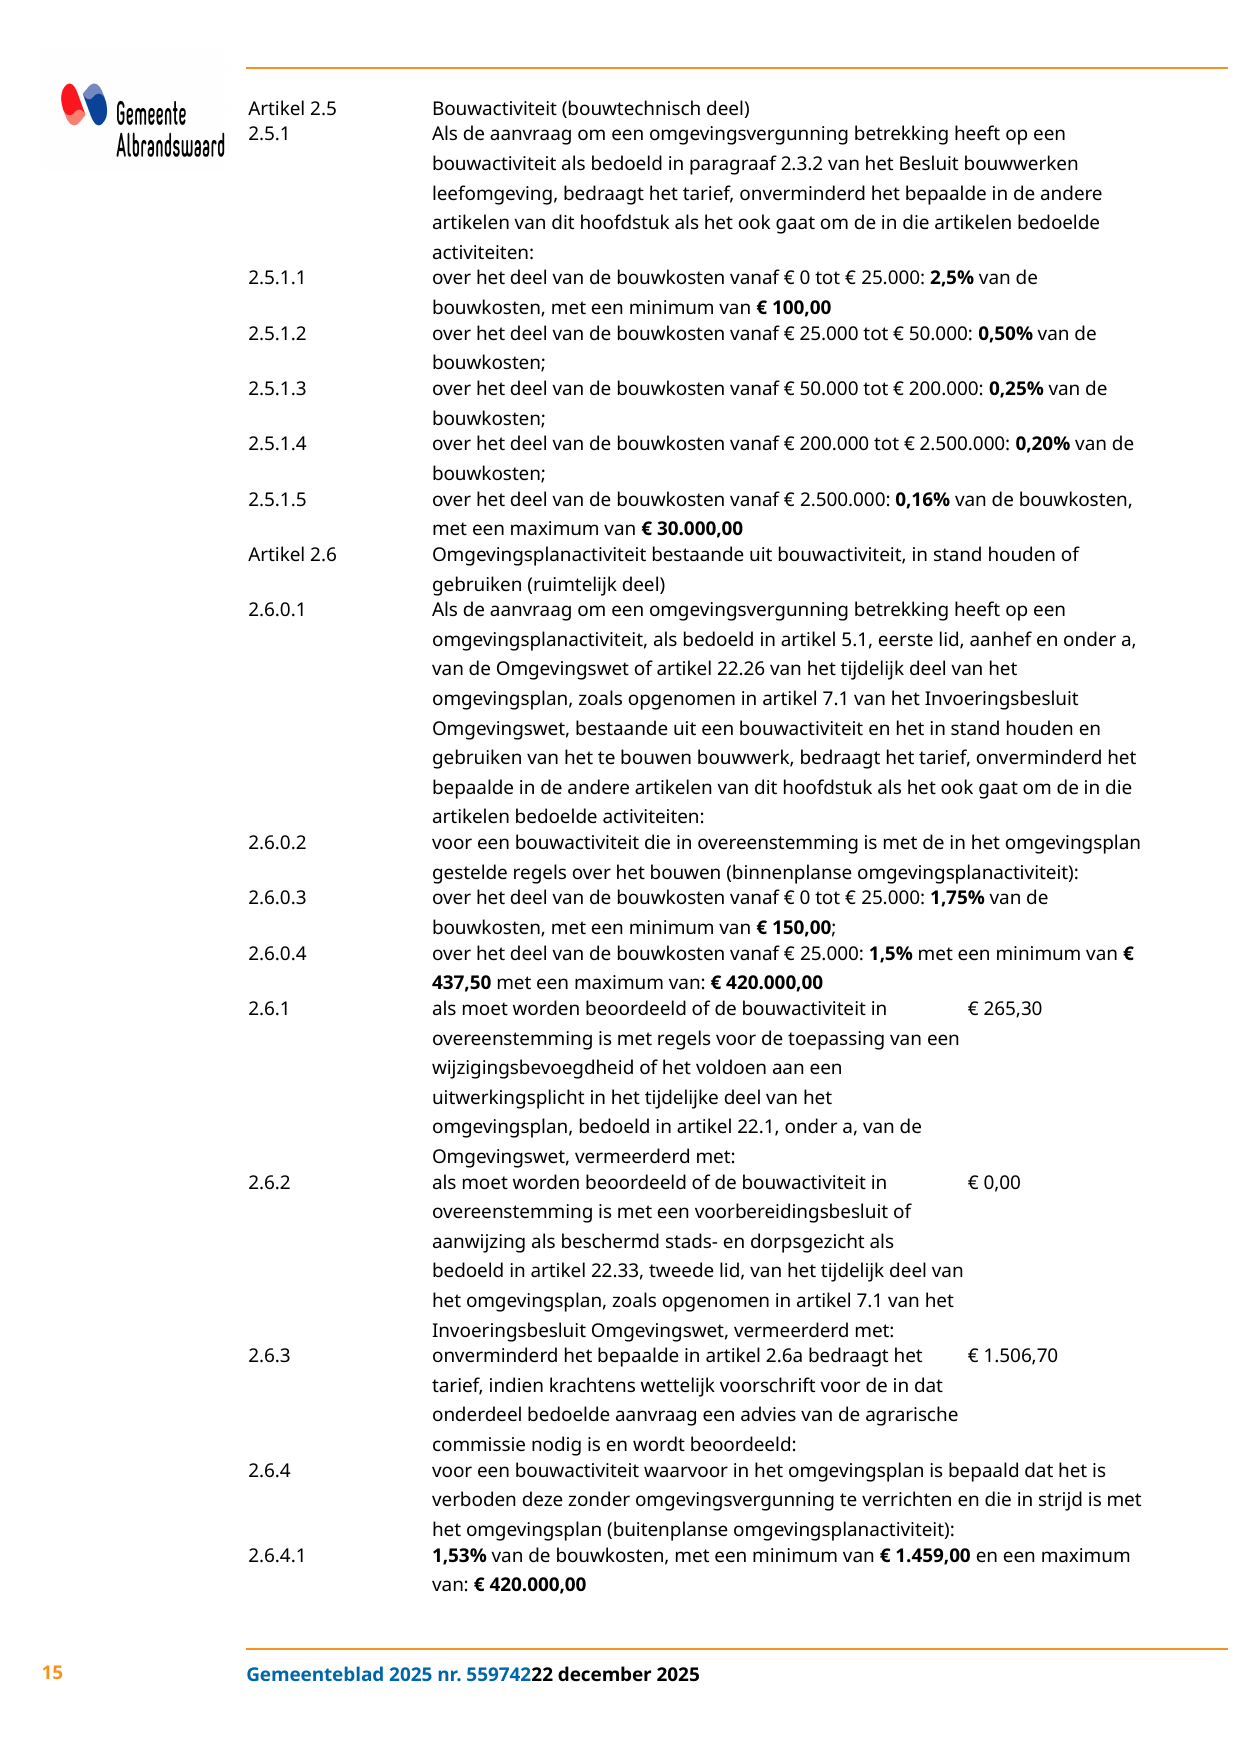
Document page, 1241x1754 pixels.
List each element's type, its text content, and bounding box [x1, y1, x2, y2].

table_cell als moet worden beoordeeld of de bouwactiviteit in overeenstemming is met regels voor de toepassing van een wijzigingsbevoegdheid of het voldoen aan een uitwerkingsplicht in het tijdelijke deel van het omgevingsplan, bedoeld in artikel 22.1, onder a, van de Omgevingswet, vermeerderd met: [432, 995, 968, 1169]
table_cell € 0,00 [968, 1169, 1152, 1342]
table_cell 2.5.1.4 [248, 431, 432, 486]
table_cell Omgevingsplanactiviteit bestaande uit bouwactiviteit, in stand houden of gebruiken (ruimtelijk deel) [432, 541, 1152, 596]
table_cell over het deel van de bouwkosten vanaf € 25.000 tot € 50.000: 0,50% van de bouwkosten; [432, 320, 1152, 375]
table_cell € 1.506,70 [968, 1343, 1152, 1457]
table_cell over het deel van de bouwkosten vanaf € 200.000 tot € 2.500.000: 0,20% van de bouwkosten; [432, 431, 1152, 486]
table_cell 2.6.0.1 [248, 596, 432, 829]
table_cell 2.6.0.4 [248, 940, 432, 995]
table_cell 2.6.3 [248, 1343, 432, 1457]
table_cell 2.5.1 [248, 121, 432, 264]
table_cell over het deel van de bouwkosten vanaf € 0 tot € 25.000: 2,5% van de bouwkosten, met een minimum van € 100,00 [432, 265, 1152, 320]
table_cell voor een bouwactiviteit die in overeenstemming is met de in het omgevingsplan gestelde regels over het bouwen (binnenplanse omgevingsplanactiviteit): [432, 829, 1152, 884]
table_cell Als de aanvraag om een omgevingsvergunning betrekking heeft op een omgevingsplanactiviteit, als bedoeld in artikel 5.1, eerste lid, aanhef en onder a, van de Omgevingswet of artikel 22.26 van het tijdelijk deel van het omgevingsplan, zoals opgenomen in artikel 7.1 van het Invoeringsbesluit Omgevingswet, bestaande uit een bouwactiviteit en het in stand houden en gebruiken van het te bouwen bouwwerk, bedraagt het tarief, onverminderd het bepaalde in de andere artikelen van dit hoofdstuk als het ook gaat om de in die artikelen bedoelde activiteiten: [432, 596, 1152, 829]
table_cell 2.5.1.1 [248, 265, 432, 320]
table_cell over het deel van de bouwkosten vanaf € 50.000 tot € 200.000: 0,25% van de bouwkosten; [432, 375, 1152, 431]
table_cell als moet worden beoordeeld of de bouwactiviteit in overeenstemming is met een voorbereidingsbesluit of aanwijzing als beschermd stads- en dorpsgezicht als bedoeld in artikel 22.33, tweede lid, van het tijdelijk deel van het omgevingsplan, zoals opgenomen in artikel 7.1 van het Invoeringsbesluit Omgevingswet, vermeerderd met: [432, 1169, 968, 1342]
table_cell over het deel van de bouwkosten vanaf € 0 tot € 25.000: 1,75% van de bouwkosten, met een minimum van € 150,00; [432, 885, 1152, 940]
table_cell 2.6.0.3 [248, 885, 432, 940]
table_cell onverminderd het bepaalde in artikel 2.6a bedraagt het tarief, indien krachtens wettelijk voorschrift voor de in dat onderdeel bedoelde aanvraag een advies van de agrarische commissie nodig is en wordt beoordeeld: [432, 1343, 968, 1457]
table_cell over het deel van de bouwkosten vanaf € 25.000: 1,5% met een minimum van € 437,50 met een maximum van: € 420.000,00 [432, 940, 1152, 995]
table_cell € 265,30 [968, 995, 1152, 1169]
table_cell over het deel van de bouwkosten vanaf € 2.500.000: 0,16% van de bouwkosten, met een maximum van € 30.000,00 [432, 486, 1152, 541]
table_cell Artikel 2.6 [248, 541, 432, 596]
table_cell 2.5.1.5 [248, 486, 432, 541]
table_cell 2.6.4.1 [248, 1542, 432, 1597]
table_header Artikel 2.5 [248, 95, 432, 121]
table_cell 2.6.1 [248, 995, 432, 1169]
table_cell 2.5.1.3 [248, 375, 432, 431]
table_cell 1,53% van de bouwkosten, met een minimum van € 1.459,00 en een maximum van: € 420.000,00 [432, 1542, 1152, 1597]
table_header Bouwactiviteit (bouwtechnisch deel) [432, 95, 1152, 121]
table_cell 2.6.4 [248, 1457, 432, 1542]
picture [41, 47, 231, 172]
table_cell 2.6.0.2 [248, 829, 432, 884]
table_cell 2.6.2 [248, 1169, 432, 1342]
table_cell Als de aanvraag om een omgevingsvergunning betrekking heeft op een bouwactiviteit als bedoeld in paragraaf 2.3.2 van het Besluit bouwwerken leefomgeving, bedraagt het tarief, onverminderd het bepaalde in de andere artikelen van dit hoofdstuk als het ook gaat om de in die artikelen bedoelde activiteiten: [432, 121, 1152, 264]
table_cell voor een bouwactiviteit waarvoor in het omgevingsplan is bepaald dat het is verboden deze zonder omgevingsvergunning te verrichten en die in strijd is met het omgevingsplan (buitenplanse omgevingsplanactiviteit): [432, 1457, 1152, 1542]
table_cell 2.5.1.2 [248, 320, 432, 375]
